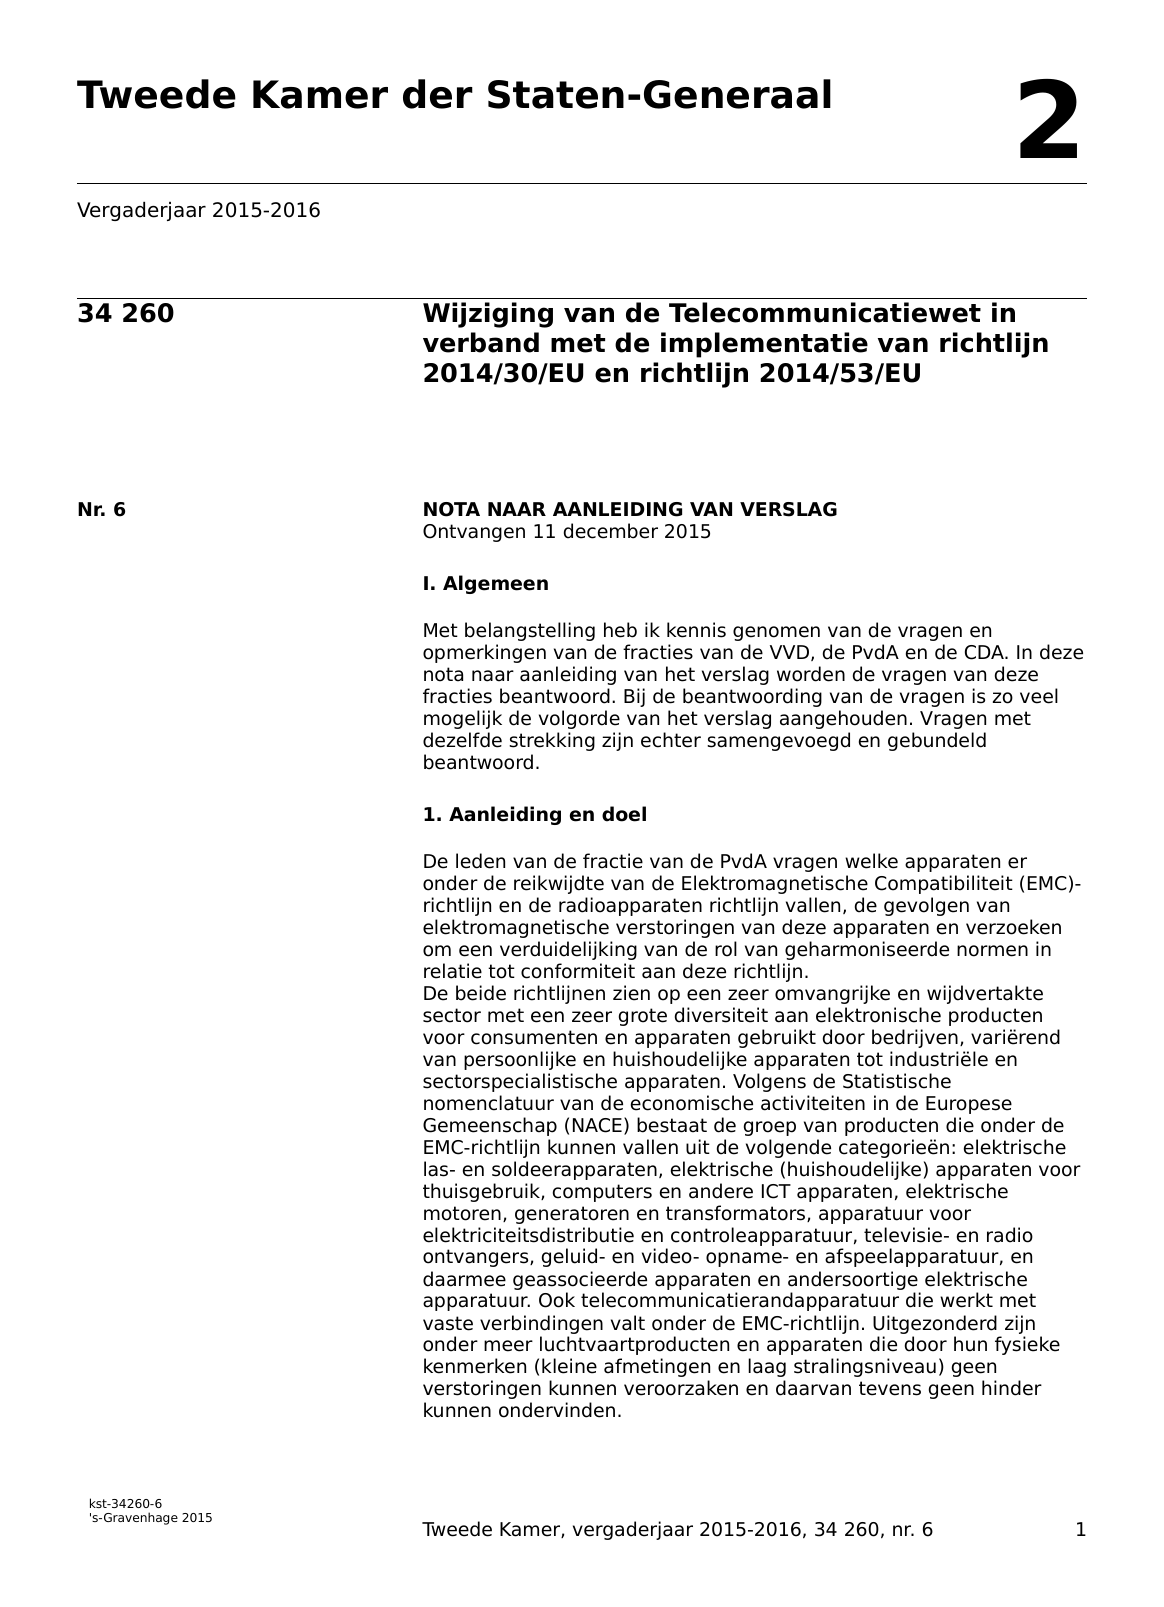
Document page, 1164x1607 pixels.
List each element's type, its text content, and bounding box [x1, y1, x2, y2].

subtitle Nr. 6 NOTA NAAR AANLEIDING VAN VERSLAG [77, 499, 1087, 521]
subtitle 34 260 Wijziging van de Telecommunicatiewet in verband met de implementatie van richtlijn 2014/30/EU en richtlijn 2014/53/EU [77, 299, 1087, 388]
table_cell Vergaderjaar 2015-2016 [77, 184, 1087, 298]
subtitle 1. Aanleiding en doel [422, 804, 1087, 826]
subtitle I. Algemeen [422, 573, 1087, 595]
table_header 2 [886, 59, 1087, 183]
text kst-34260-6 [88, 1497, 323, 1511]
text Ontvangen 11 december 2015 [422, 521, 1087, 543]
text Met belangstelling heb ik kennis genomen van de vragen en opmerkingen van de fracties van de VVD, de PvdA en de CDA. In deze nota naar aanleiding van het verslag worden de vragen van deze fracties beantwoord. Bij de beantwoording van de vragen is zo veel mogelijk de volgorde van het verslag aangehouden. Vragen met dezelfde strekking zijn echter samengevoegd en gebundeld beantwoord. [422, 620, 1087, 774]
text De leden van de fractie van de PvdA vragen welke apparaten er onder de reikwijdte van de Elektromagnetische Compatibiliteit (EMC)-richtlijn en de radioapparaten richtlijn vallen, de gevolgen van elektromagnetische verstoringen van deze apparaten en verzoeken om een verduidelijking van de rol van geharmoniseerde normen in relatie tot conformiteit aan deze richtlijn. [422, 851, 1087, 983]
table_header Tweede Kamer der Staten-Generaal [77, 59, 886, 183]
text De beide richtlijnen zien op een zeer omvangrijke en wijdvertakte sector met een zeer grote diversiteit aan elektronische producten voor consumenten en apparaten gebruikt door bedrijven, variërend van persoonlijke en huishoudelijke apparaten tot industriële en sectorspecialistische apparaten. Volgens de Statistische nomenclatuur van de economische activiteiten in de Europese Gemeenschap (NACE) bestaat de groep van producten die onder de EMC-richtlijn kunnen vallen uit de volgende categorieën: elektrische las- en soldeerapparaten, elektrische (huishoudelijke) apparaten voor thuisgebruik, computers en andere ICT apparaten, elektrische motoren, generatoren en transformators, apparatuur voor elektriciteitsdistributie en controleapparatuur, televisie- en radio ontvangers, geluid- en video- opname- en afspeelapparatuur, en daarmee geassocieerde apparaten en andersoortige elektrische apparatuur. Ook telecommunicatierandapparatuur die werkt met vaste verbindingen valt onder de EMC-richtlijn. Uitgezonderd zijn onder meer luchtvaartproducten en apparaten die door hun fysieke kenmerken (kleine afmetingen en laag stralingsniveau) geen verstoringen kunnen veroorzaken en daarvan tevens geen hinder kunnen ondervinden. [422, 983, 1087, 1422]
text 's-Gravenhage 2015 [88, 1511, 323, 1525]
